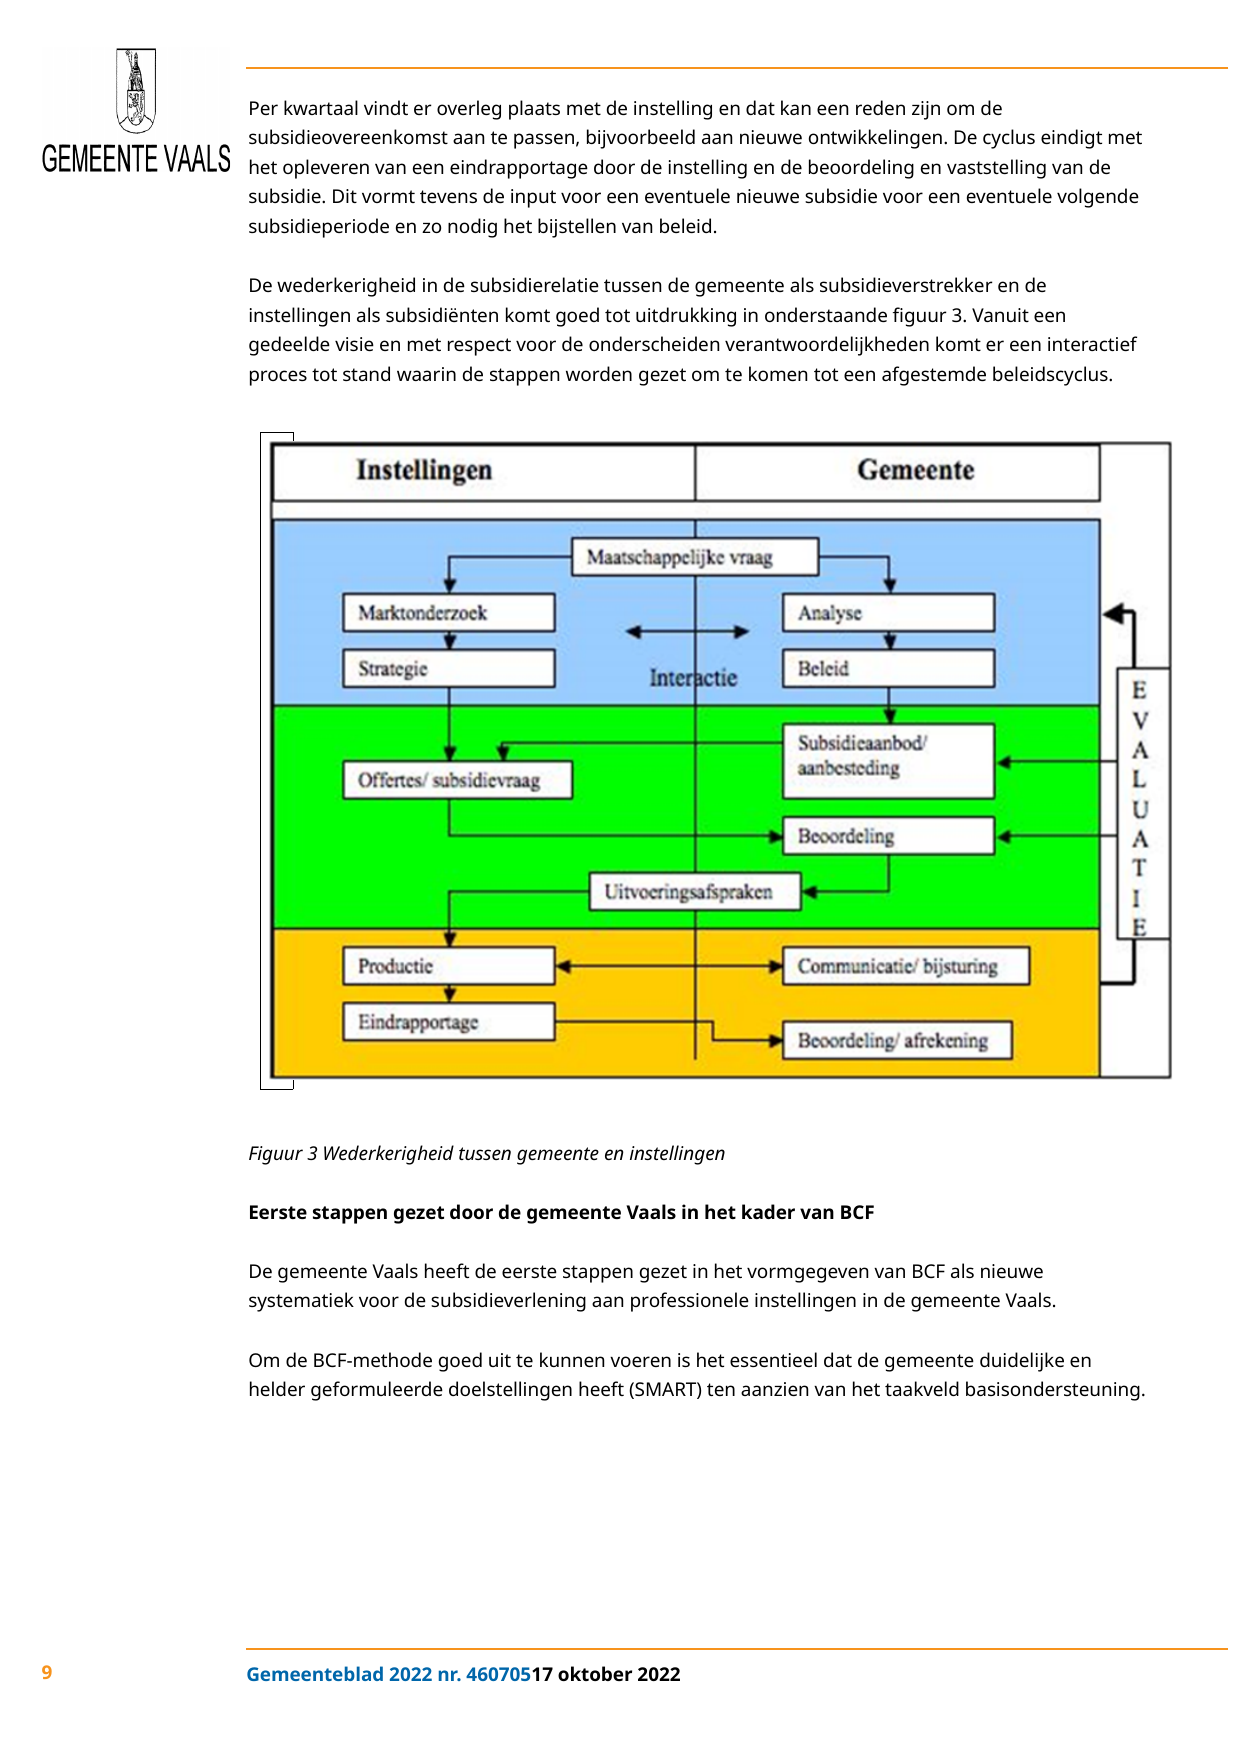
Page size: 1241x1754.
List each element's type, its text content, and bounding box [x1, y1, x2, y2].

picture [41, 47, 231, 172]
text Eerste stappen gezet door de gemeente Vaals in het kader van BCF [248, 1199, 1152, 1224]
text Om de BCF-methode goed uit te kunnen voeren is het essentieel dat de gemeente duidelijke en helder geformuleerde doelstellingen heeft (SMART) ten aanzien van het taakveld basisondersteuning. [248, 1347, 1152, 1402]
text Figuur 3 Wederkerigheid tussen gemeente en instellingen [248, 1140, 1152, 1165]
picture [268, 441, 1173, 1080]
text De gemeente Vaals heeft de eerste stappen gezet in het vormgegeven van BCF als nieuwe systematiek voor de subsidieverlening aan professionele instellingen in de gemeente Vaals. [248, 1258, 1152, 1313]
text Per kwartaal vindt er overleg plaats met de instelling en dat kan een reden zijn om de subsidieovereenkomst aan te passen, bijvoorbeeld aan nieuwe ontwikkelingen. De cyclus eindigt met het opleveren van een eindrapportage door de instelling en de beoordeling en vaststelling van de subsidie. Dit vormt tevens de input voor een eventuele nieuwe subsidie voor een eventuele volgende subsidieperiode en zo nodig het bijstellen van beleid. [248, 95, 1152, 239]
text De wederkerigheid in de subsidierelatie tussen de gemeente als subsidieverstrekker en de instellingen als subsidiënten komt goed tot uitdrukking in onderstaande figuur 3. Vanuit een gedeelde visie en met respect voor de onderscheiden verantwoordelijkheden komt er een interactief proces tot stand waarin de stappen worden gezet om te komen tot een afgestemde beleidscyclus. [248, 272, 1152, 387]
